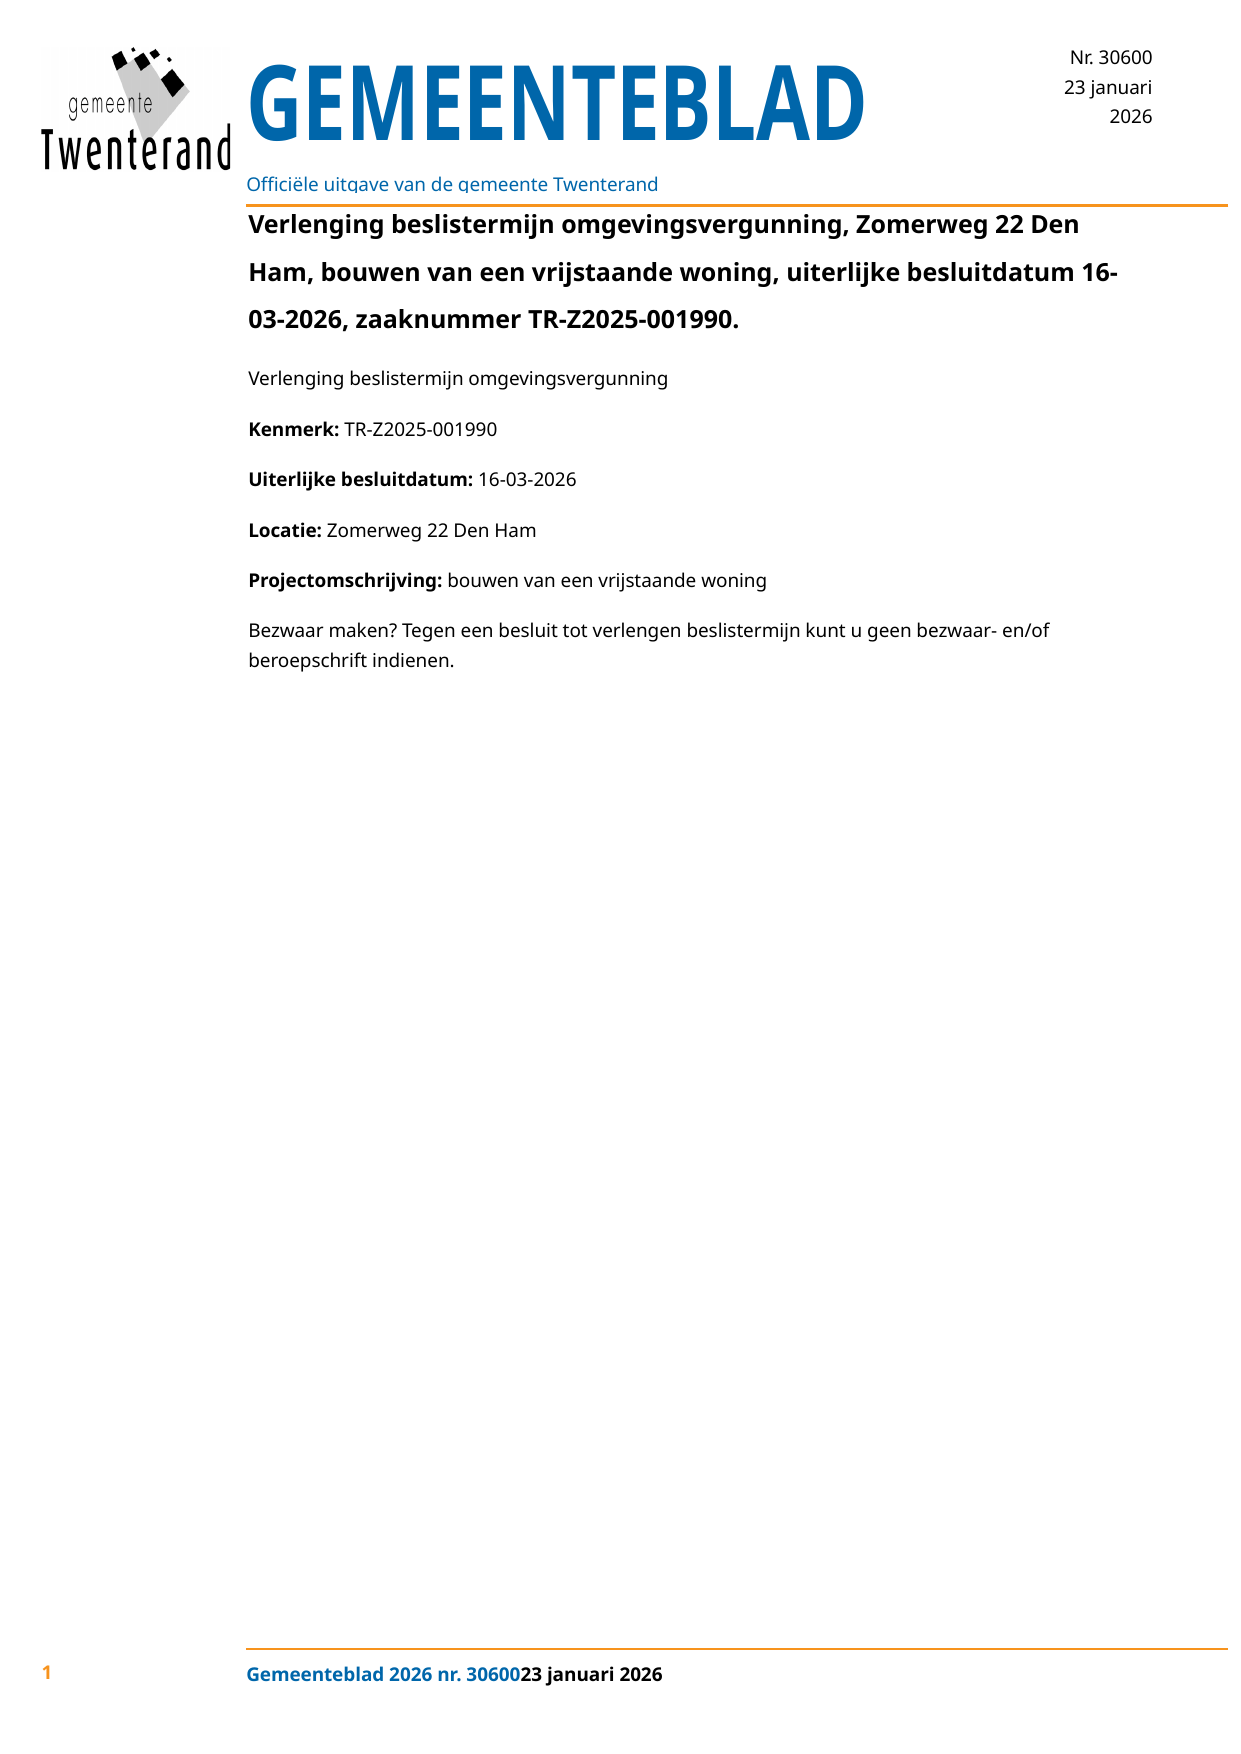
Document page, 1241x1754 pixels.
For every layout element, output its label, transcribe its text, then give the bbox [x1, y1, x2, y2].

text Bezwaar maken? Tegen een besluit tot verlengen beslistermijn kunt u geen bezwaar- en/of beroepschrift indienen. [248, 618, 1152, 673]
text Uiterlijke besluitdatum: 16-03-2026 [248, 466, 1152, 492]
text Verlenging beslistermijn omgevingsvergunning [248, 366, 1152, 391]
text Locatie: Zomerweg 22 Den Ham [248, 517, 1152, 542]
picture [41, 47, 231, 172]
text Kenmerk: TR-Z2025-001990 [248, 416, 1152, 442]
text Verlenging beslistermijn omgevingsvergunning, Zomerweg 22 Den Ham, bouwen van een vrijstaande woning, uiterlijke besluitdatum 16-03-2026, zaaknummer TR-Z2025-001990. [248, 207, 1152, 336]
text Projectomschrijving: bouwen van een vrijstaande woning [248, 567, 1152, 593]
